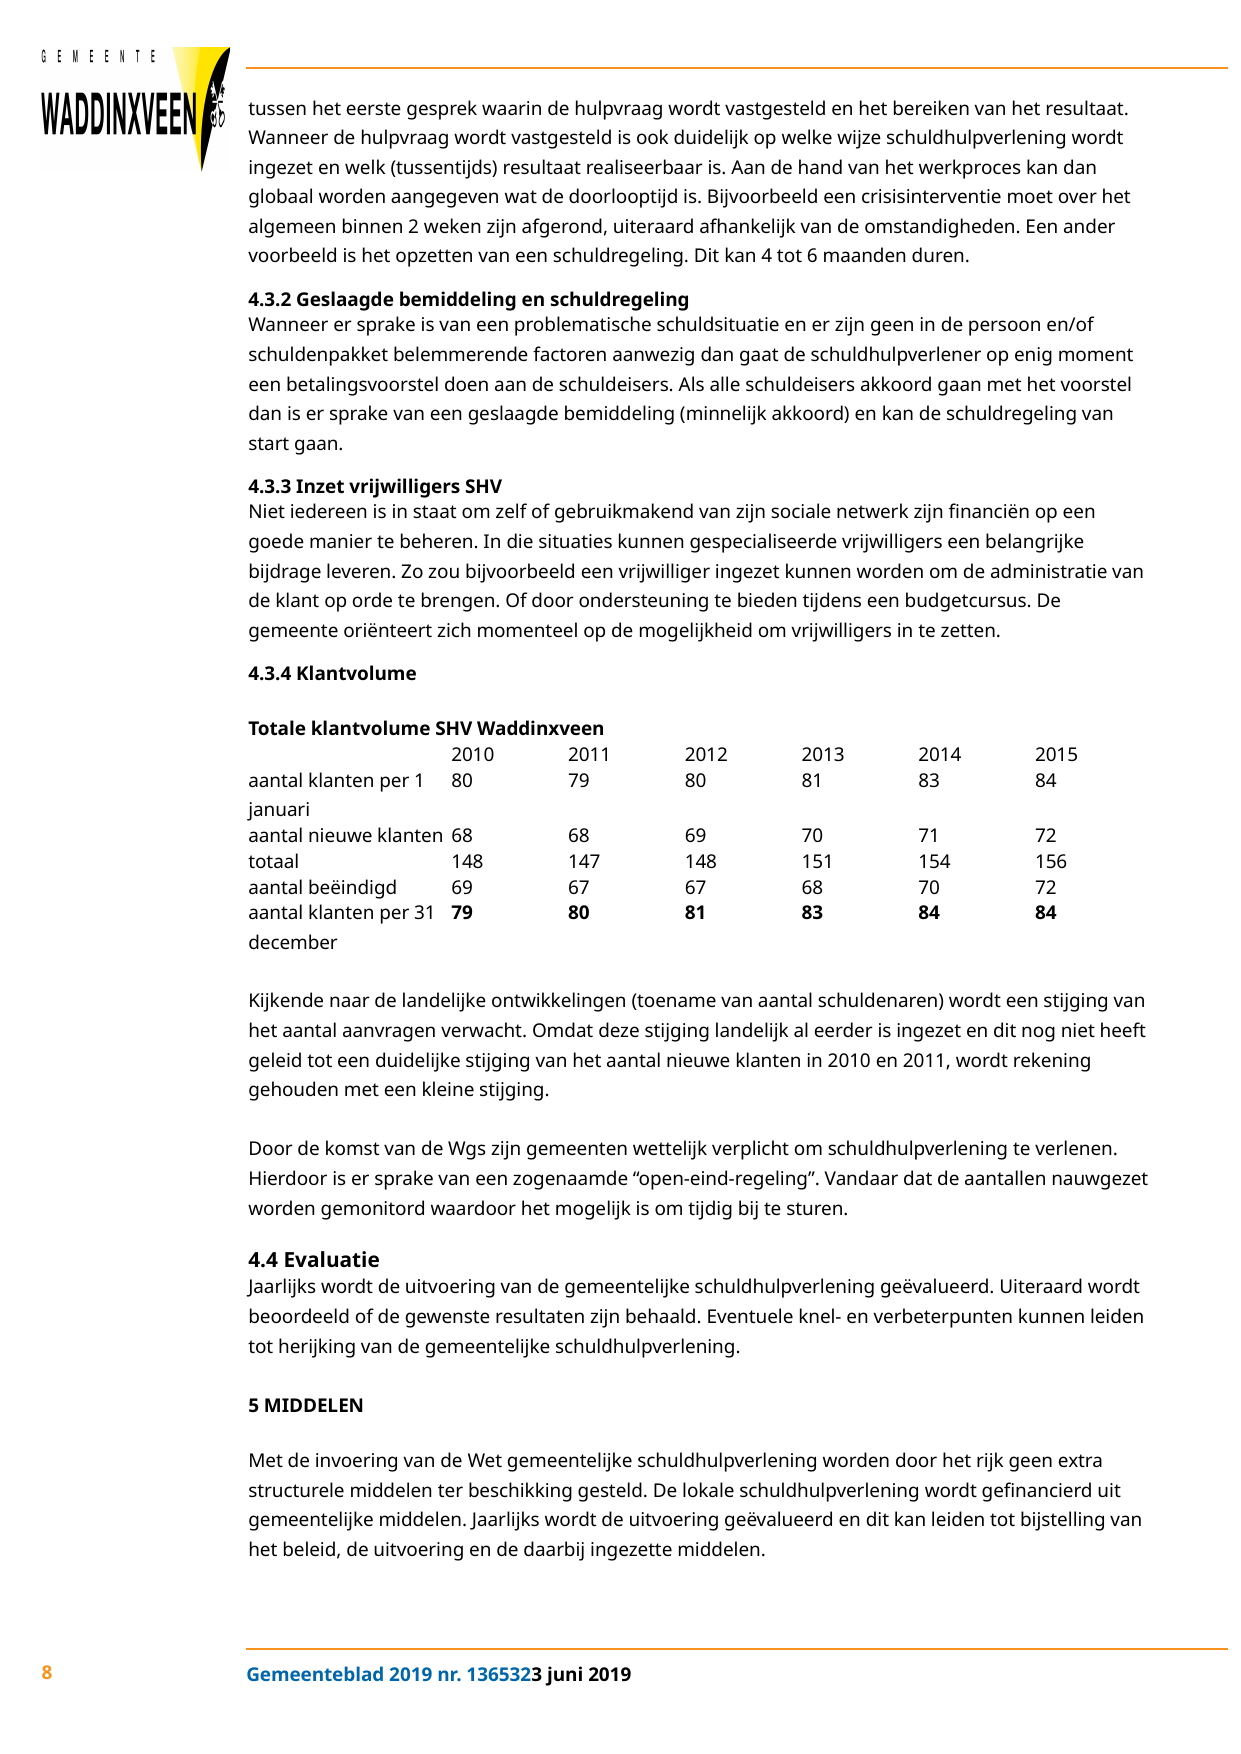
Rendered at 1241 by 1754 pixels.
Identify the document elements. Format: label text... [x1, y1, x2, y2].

table_cell 70 [918, 874, 1035, 899]
table_cell 69 [685, 823, 801, 848]
table_cell 83 [801, 900, 918, 955]
table_cell aantal klanten per 1 januari [248, 767, 451, 822]
table_cell 80 [568, 900, 684, 955]
table_cell 156 [1035, 848, 1152, 874]
table_cell 67 [685, 874, 801, 899]
table_cell 2013 [801, 741, 918, 767]
table_cell 72 [1035, 823, 1152, 848]
table_cell 84 [1035, 767, 1152, 822]
table_cell 71 [918, 823, 1035, 848]
table_cell 154 [918, 848, 1035, 874]
table_cell 69 [451, 874, 568, 899]
text Niet iedereen is in staat om zelf of gebruikmakend van zijn sociale netwerk zijn financiën op een goede manier te beheren. In die situaties kunnen gespecialiseerde vrijwilligers een belangrijke bijdrage leveren. Zo zou bijvoorbeeld een vrijwilliger ingezet kunnen worden om de administratie van de klant op orde te brengen. Of door ondersteuning te bieden tijdens een budgetcursus. De gemeente oriënteert zich momenteel op de mogelijkheid om vrijwilligers in te zetten. [248, 499, 1152, 643]
text Kijkende naar de landelijke ontwikkelingen (toename van aantal schuldenaren) wordt een stijging van het aantal aanvragen verwacht. Omdat deze stijging landelijk al eerder is ingezet en dit nog niet heeft geleid tot een duidelijke stijging van het aantal nieuwe klanten in 2010 en 2011, wordt rekening gehouden met een kleine stijging. [248, 988, 1152, 1102]
text tussen het eerste gesprek waarin de hulpvraag wordt vastgesteld en het bereiken van het resultaat. Wanneer de hulpvraag wordt vastgesteld is ook duidelijk op welke wijze schuldhulpverlening wordt ingezet en welk (tussentijds) resultaat realiseerbaar is. Aan de hand van het werkproces kan dan globaal worden aangegeven wat de doorlooptijd is. Bijvoorbeeld een crisisinterventie moet over het algemeen binnen 2 weken zijn afgerond, uiteraard afhankelijk van de omstandigheden. Een ander voorbeeld is het opzetten van een schuldregeling. Dit kan 4 tot 6 maanden duren. [248, 95, 1152, 268]
table_cell 79 [568, 767, 684, 822]
table_cell 83 [918, 767, 1035, 822]
text Jaarlijks wordt de uitvoering van de gemeentelijke schuldhulpverlening geëvalueerd. Uiteraard wordt beoordeeld of de gewenste resultaten zijn behaald. Eventuele knel- en verbeterpunten kunnen leiden tot herijking van de gemeentelijke schuldhulpverlening. [248, 1274, 1152, 1358]
table_cell 80 [451, 767, 568, 822]
text Door de komst van de Wgs zijn gemeenten wettelijk verplicht om schuldhulpverlening te verlenen. Hierdoor is er sprake van een zogenaamde “open-eind-regeling”. Vandaar dat de aantallen nauwgezet worden gemonitord waardoor het mogelijk is om tijdig bij te sturen. [248, 1136, 1152, 1221]
text Met de invoering van de Wet gemeentelijke schuldhulpverlening worden door het rijk geen extra structurele middelen ter beschikking gesteld. De lokale schuldhulpverlening wordt gefinancierd uit gemeentelijke middelen. Jaarlijks wordt de uitvoering geëvalueerd en dit kan leiden tot bijstelling van het beleid, de uitvoering en de daarbij ingezette middelen. [248, 1447, 1152, 1562]
table_cell 2015 [1035, 741, 1152, 767]
table_cell 81 [685, 900, 801, 955]
table_cell 68 [801, 874, 918, 899]
table_cell 2014 [918, 741, 1035, 767]
table_cell aantal nieuwe klanten [248, 823, 451, 848]
table_cell 2012 [685, 741, 801, 767]
table_cell 84 [1035, 900, 1152, 955]
table_cell 70 [801, 823, 918, 848]
table_cell 80 [685, 767, 801, 822]
table_cell totaal [248, 848, 451, 874]
table_cell 81 [801, 767, 918, 822]
table_cell [248, 741, 451, 767]
text 5 MIDDELEN [248, 1392, 1152, 1418]
table_cell 2011 [568, 741, 684, 767]
table_cell 148 [451, 848, 568, 874]
table_cell 148 [685, 848, 801, 874]
table_cell 68 [451, 823, 568, 848]
text 4.3.3 Inzet vrijwilligers SHV [248, 473, 1152, 499]
table_cell 2010 [451, 741, 568, 767]
table_cell 79 [451, 900, 568, 955]
text 4.3.4 Klantvolume [248, 660, 1152, 686]
table_cell 84 [918, 900, 1035, 955]
table_cell 147 [568, 848, 684, 874]
table_cell aantal klanten per 31 december [248, 900, 451, 955]
picture [41, 47, 231, 172]
table_cell 67 [568, 874, 684, 899]
text 4.4 Evaluatie [248, 1245, 1152, 1274]
table_cell 68 [568, 823, 684, 848]
table_cell aantal beëindigd [248, 874, 451, 899]
table_header Totale klantvolume SHV Waddinxveen [248, 716, 1152, 741]
text 4.3.2 Geslaagde bemiddeling en schuldregeling [248, 286, 1152, 312]
table_cell 72 [1035, 874, 1152, 899]
text Wanneer er sprake is van een problematische schuldsituatie en er zijn geen in de persoon en/of schuldenpakket belemmerende factoren aanwezig dan gaat de schuldhulpverlener op enig moment een betalingsvoorstel doen aan de schuldeisers. Als alle schuldeisers akkoord gaan met het voorstel dan is er sprake van een geslaagde bemiddeling (minnelijk akkoord) en kan de schuldregeling van start gaan. [248, 312, 1152, 456]
table_cell 151 [801, 848, 918, 874]
